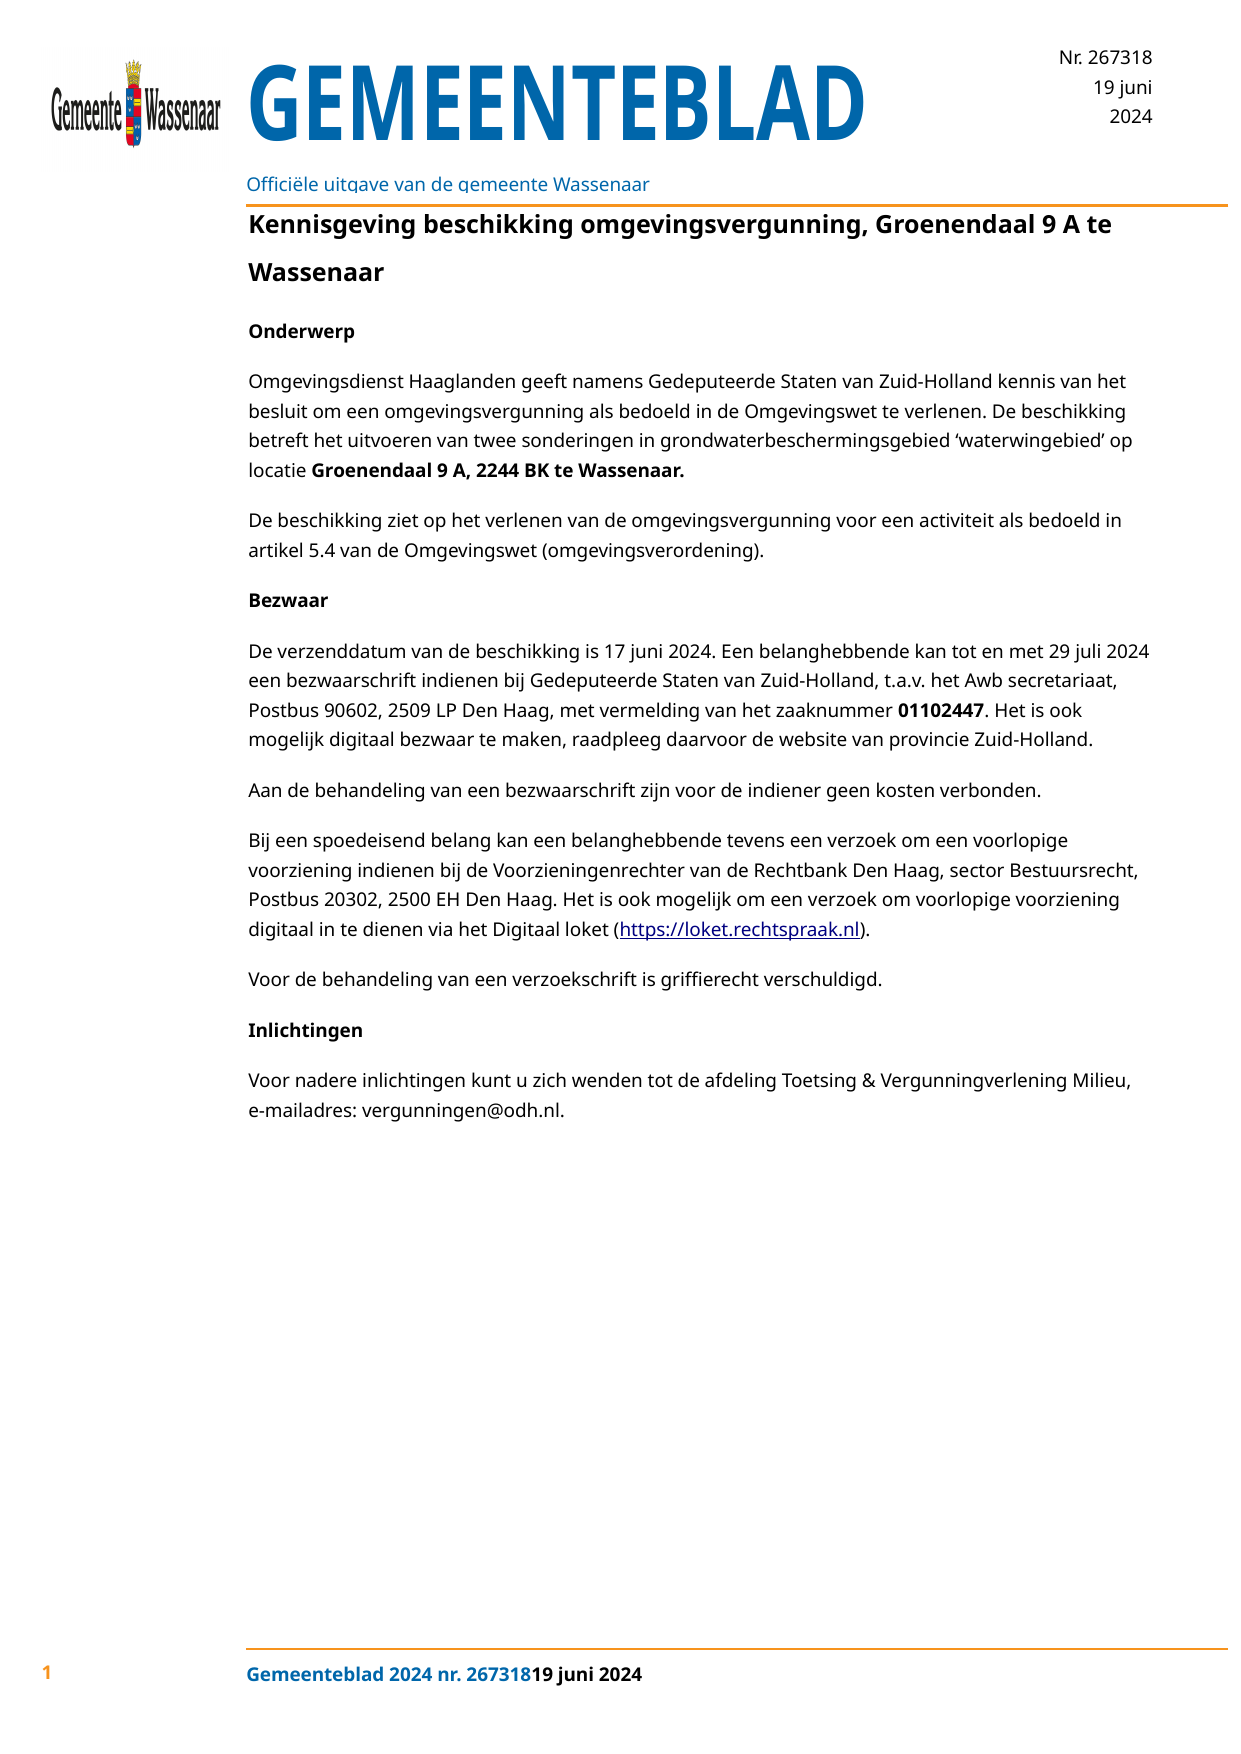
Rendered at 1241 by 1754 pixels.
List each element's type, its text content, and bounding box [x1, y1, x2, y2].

picture [41, 47, 231, 172]
text Bij een spoedeisend belang kan een belanghebbende tevens een verzoek om een voorlopige voorziening indienen bij de Voorzieningenrechter van de Rechtbank Den Haag, sector Bestuursrecht, Postbus 20302, 2500 EH Den Haag. Het is ook mogelijk om een verzoek om voorlopige voorziening digitaal in te dienen via het Digitaal loket (https://loket.rechtspraak.nl). [248, 827, 1152, 942]
text Bezwaar [248, 587, 1152, 613]
text Voor nadere inlichtingen kunt u zich wenden tot de afdeling Toetsing & Vergunningverlening Milieu, e-mailadres: vergunningen@odh.nl. [248, 1067, 1152, 1123]
text Omgevingsdienst Haaglanden geeft namens Gedeputeerde Staten van Zuid-Holland kennis van het besluit om een omgevingsvergunning als bedoeld in de Omgevingswet te verlenen. De beschikking betreft het uitvoeren van twee sonderingen in grondwaterbeschermingsgebied ‘waterwingebied’ op locatie Groenendaal 9 A, 2244 BK te Wassenaar. [248, 368, 1152, 483]
text Onderwerp [248, 318, 1152, 344]
text Kennisgeving beschikking omgevingsvergunning, Groenendaal 9 A te Wassenaar [248, 207, 1152, 288]
text De beschikking ziet op het verlenen van de omgevingsvergunning voor een activiteit als bedoeld in artikel 5.4 van de Omgevingswet (omgevingsverordening). [248, 507, 1152, 563]
text De verzenddatum van de beschikking is 17 juni 2024. Een belanghebbende kan tot en met 29 juli 2024 een bezwaarschrift indienen bij Gedeputeerde Staten van Zuid-Holland, t.a.v. het Awb secretariaat, Postbus 90602, 2509 LP Den Haag, met vermelding van het zaaknummer 01102447. Het is ook mogelijk digitaal bezwaar te maken, raadpleeg daarvoor de website van provincie Zuid-Holland. [248, 638, 1152, 752]
text Inlichtingen [248, 1017, 1152, 1043]
text Voor de behandeling van een verzoekschrift is griffierecht verschuldigd. [248, 967, 1152, 992]
text Aan de behandeling van een bezwaarschrift zijn voor de indiener geen kosten verbonden. [248, 777, 1152, 803]
